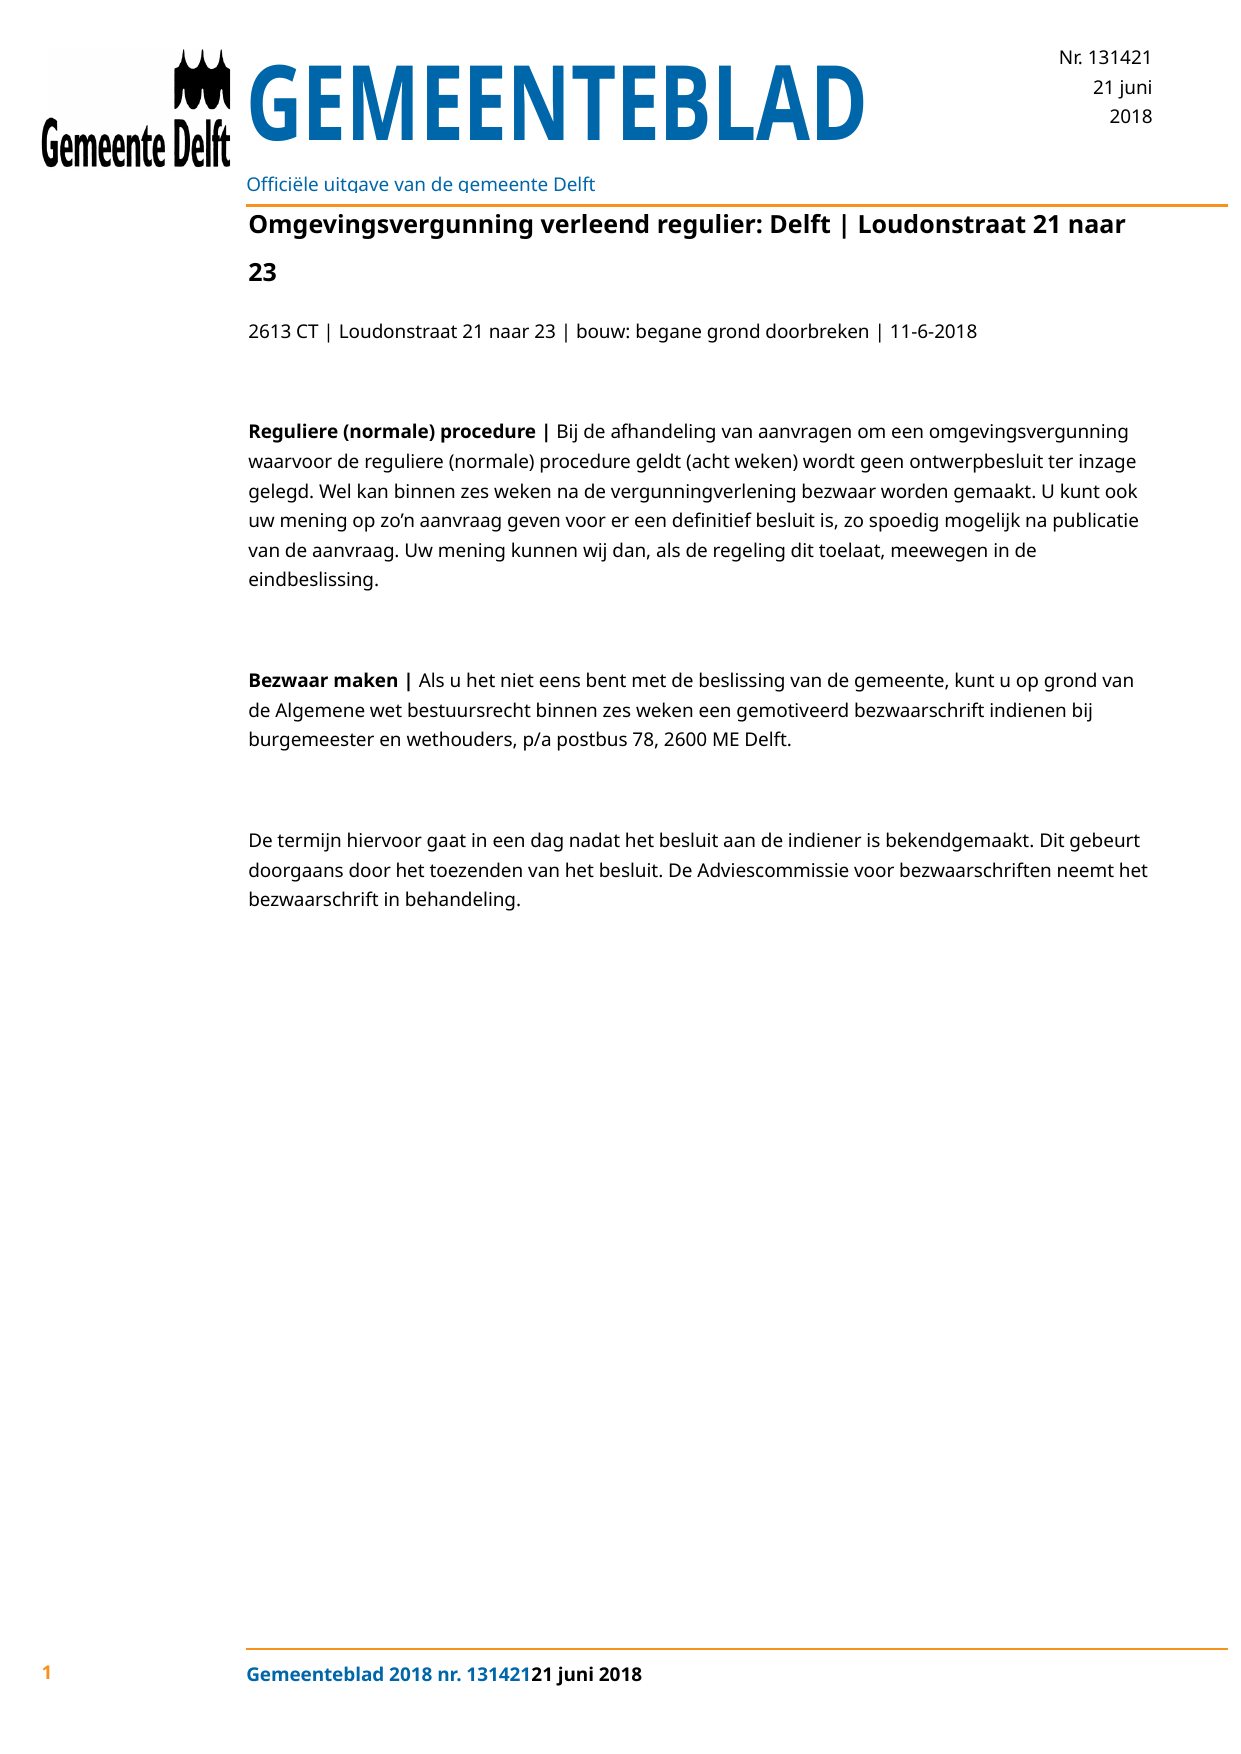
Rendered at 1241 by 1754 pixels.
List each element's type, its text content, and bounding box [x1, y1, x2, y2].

text Reguliere (normale) procedure | Bij de afhandeling van aanvragen om een omgevingsvergunning waarvoor de reguliere (normale) procedure geldt (acht weken) wordt geen ontwerpbesluit ter inzage gelegd. Wel kan binnen zes weken na de vergunningverlening bezwaar worden gemaakt. U kunt ook uw mening op zo’n aanvraag geven voor er een definitief besluit is, zo spoedig mogelijk na publicatie van de aanvraag. Uw mening kunnen wij dan, als de regeling dit toelaat, meewegen in de eindbeslissing. [248, 419, 1152, 592]
text Omgevingsvergunning verleend regulier: Delft | Loudonstraat 21 naar 23 [248, 207, 1152, 288]
picture [41, 47, 231, 172]
text 2613 CT | Loudonstraat 21 naar 23 | bouw: begane grond doorbreken | 11-6-2018 [248, 318, 1152, 344]
text De termijn hiervoor gaat in een dag nadat het besluit aan de indiener is bekendgemaakt. Dit gebeurt doorgaans door het toezenden van het besluit. De Adviescommissie voor bezwaarschriften neemt het bezwaarschrift in behandeling. [248, 827, 1152, 912]
text Bezwaar maken | Als u het niet eens bent met de beslissing van de gemeente, kunt u op grond van de Algemene wet bestuursrecht binnen zes weken een gemotiveerd bezwaarschrift indienen bij burgemeester en wethouders, p/a postbus 78, 2600 ME Delft. [248, 667, 1152, 752]
